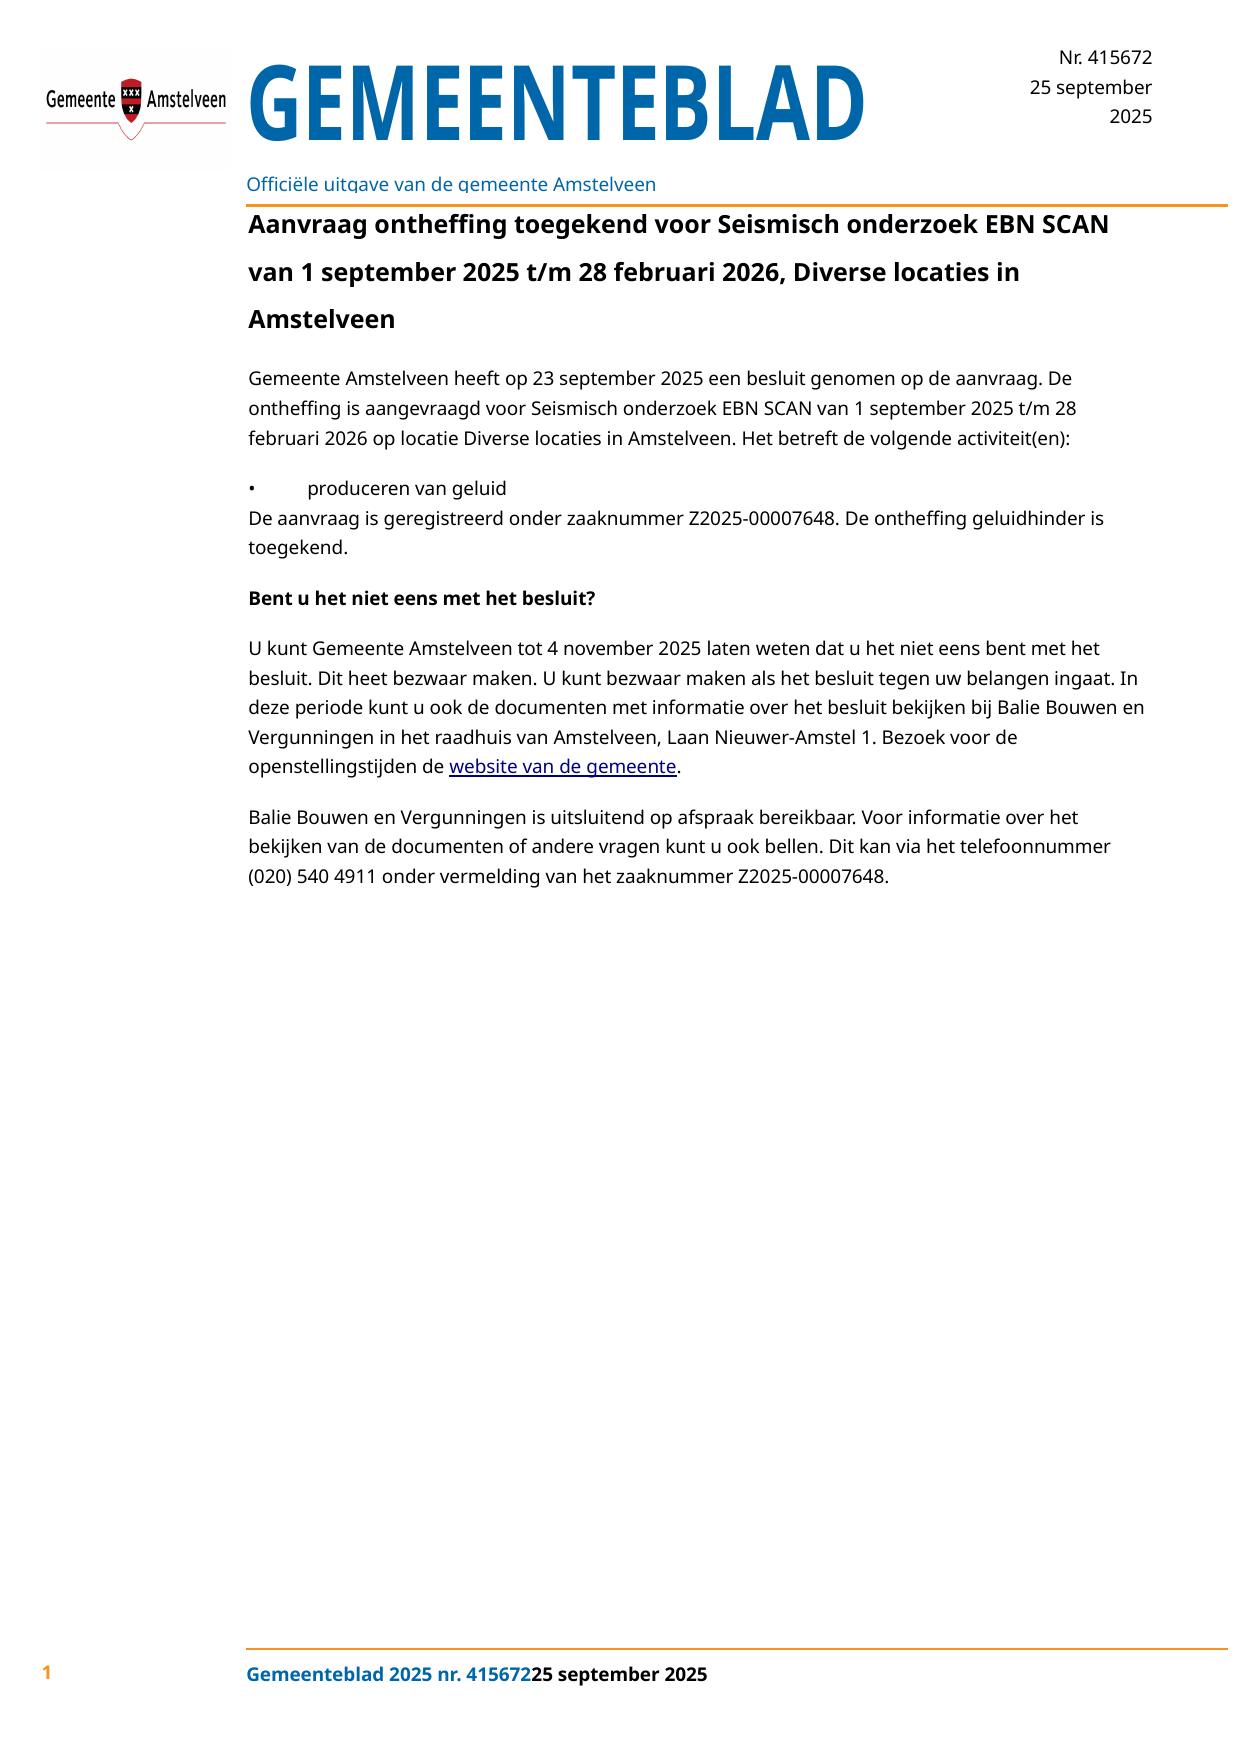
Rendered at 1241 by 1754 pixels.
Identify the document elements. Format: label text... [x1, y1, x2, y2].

text Bent u het niet eens met het besluit? [248, 585, 1152, 610]
text U kunt Gemeente Amstelveen tot 4 november 2025 laten weten dat u het niet eens bent met het besluit. Dit heet bezwaar maken. U kunt bezwaar maken als het besluit tegen uw belangen ingaat. In deze periode kunt u ook de documenten met informatie over het besluit bekijken bij Balie Bouwen en Vergunningen in het raadhuis van Amstelveen, Laan Nieuwer-Amstel 1. Bezoek voor de openstellingstijden de website van de gemeente. [248, 635, 1152, 779]
list produceren van geluid [248, 475, 1152, 501]
text Balie Bouwen en Vergunningen is uitsluitend op afspraak bereikbaar. Voor informatie over het bekijken van de documenten of andere vragen kunt u ook bellen. Dit kan via het telefoonnummer (020) 540 4911 onder vermelding van het zaaknummer Z2025-00007648. [248, 804, 1152, 889]
text Gemeente Amstelveen heeft op 23 september 2025 een besluit genomen op de aanvraag. De ontheffing is aangevraagd voor Seismisch onderzoek EBN SCAN van 1 september 2025 t/m 28 februari 2026 op locatie Diverse locaties in Amstelveen. Het betreft de volgende activiteit(en): [248, 366, 1152, 450]
text Aanvraag ontheffing toegekend voor Seismisch onderzoek EBN SCAN van 1 september 2025 t/m 28 februari 2026, Diverse locaties in Amstelveen [248, 207, 1152, 336]
picture [41, 47, 231, 172]
text De aanvraag is geregistreerd onder zaaknummer Z2025-00007648. De ontheffing geluidhinder is toegekend. [248, 505, 1152, 560]
